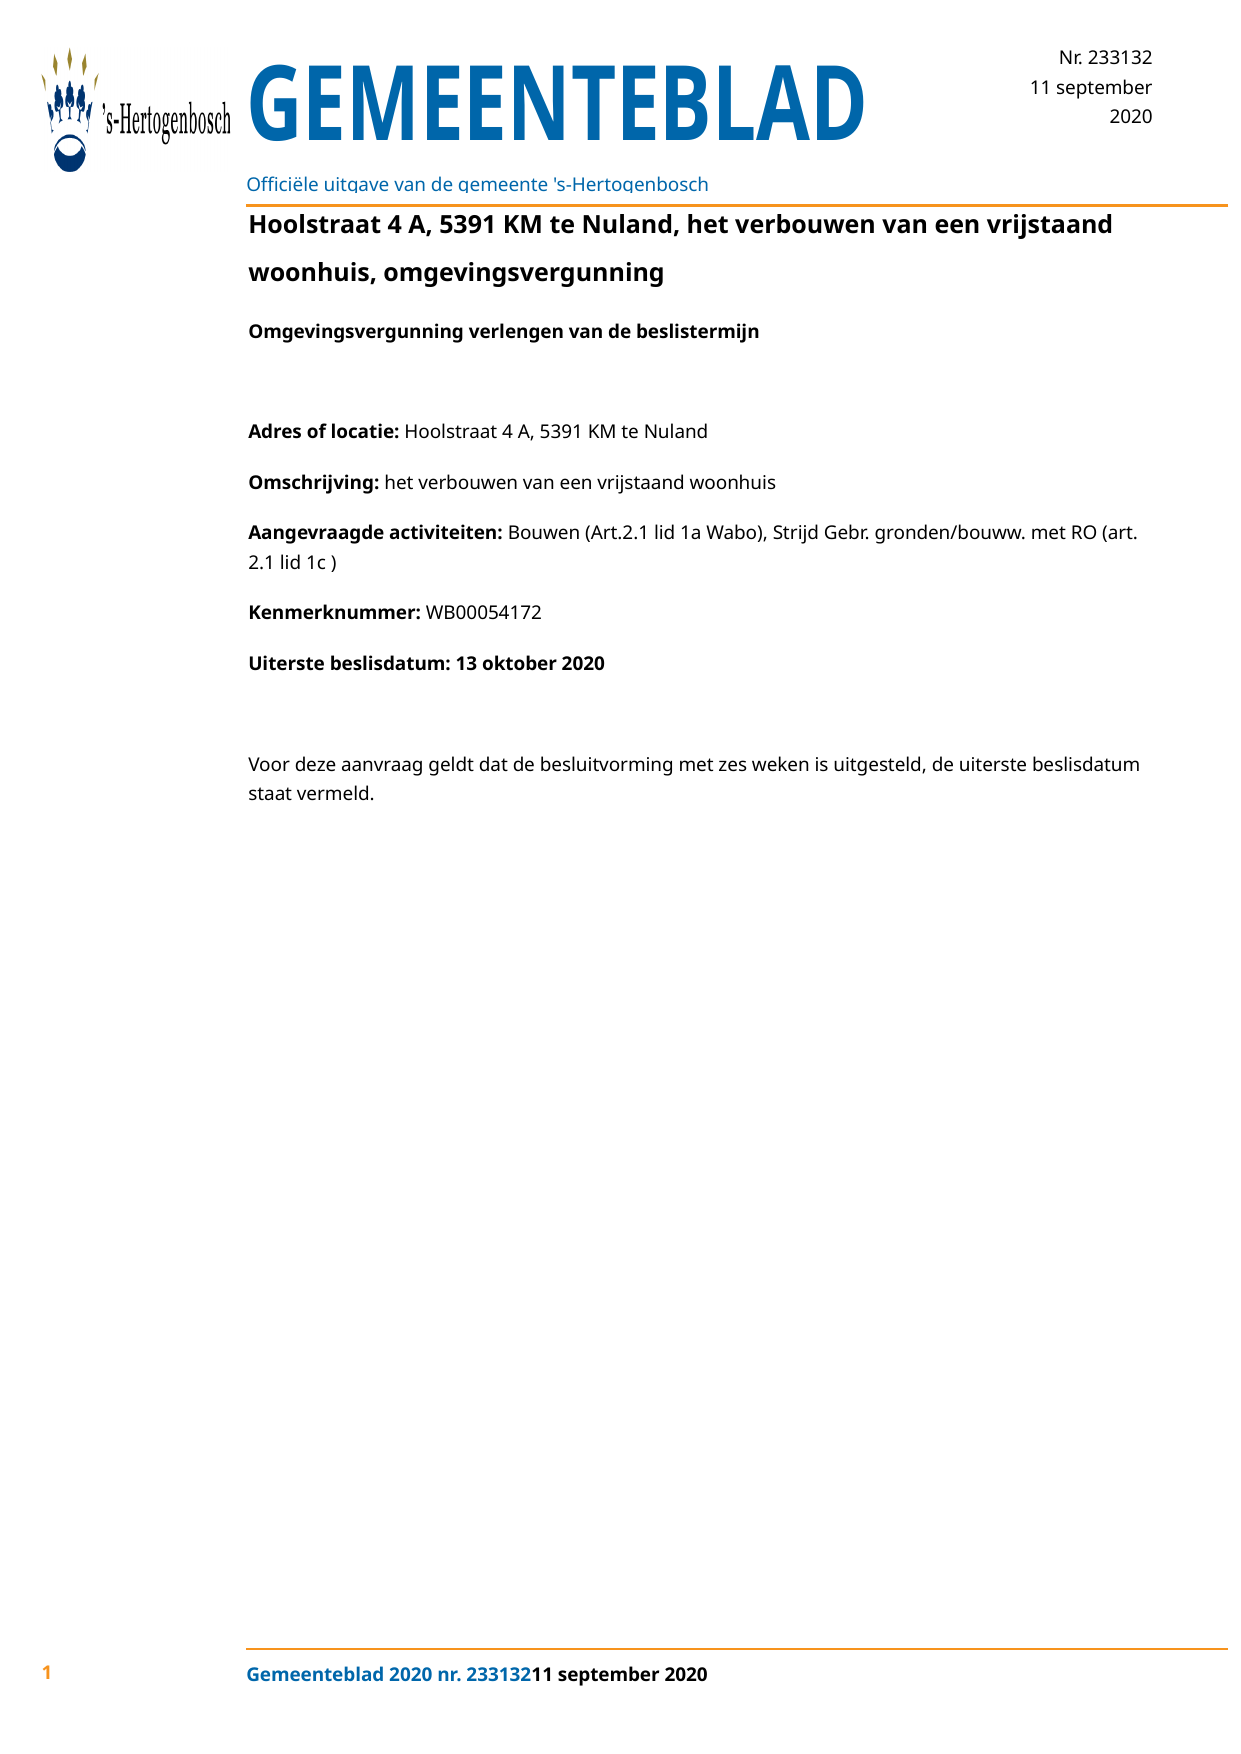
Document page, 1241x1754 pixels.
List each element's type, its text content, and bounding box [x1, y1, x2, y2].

text Hoolstraat 4 A, 5391 KM te Nuland, het verbouwen van een vrijstaand woonhuis, omgevingsvergunning [248, 207, 1152, 288]
text Voor deze aanvraag geldt dat de besluitvorming met zes weken is uitgesteld, de uiterste beslisdatum staat vermeld. [248, 751, 1152, 806]
text Uiterste beslisdatum: 13 oktober 2020 [248, 650, 1152, 676]
text Omschrijving: het verbouwen van een vrijstaand woonhuis [248, 469, 1152, 495]
picture [41, 47, 231, 172]
text Kenmerknummer: WB00054172 [248, 599, 1152, 625]
text Omgevingsvergunning verlengen van de beslistermijn [248, 318, 1152, 344]
text Adres of locatie: Hoolstraat 4 A, 5391 KM te Nuland [248, 419, 1152, 444]
text Aangevraagde activiteiten: Bouwen (Art.2.1 lid 1a Wabo), Strijd Gebr. gronden/bouww. met RO (art. 2.1 lid 1c ) [248, 519, 1152, 575]
